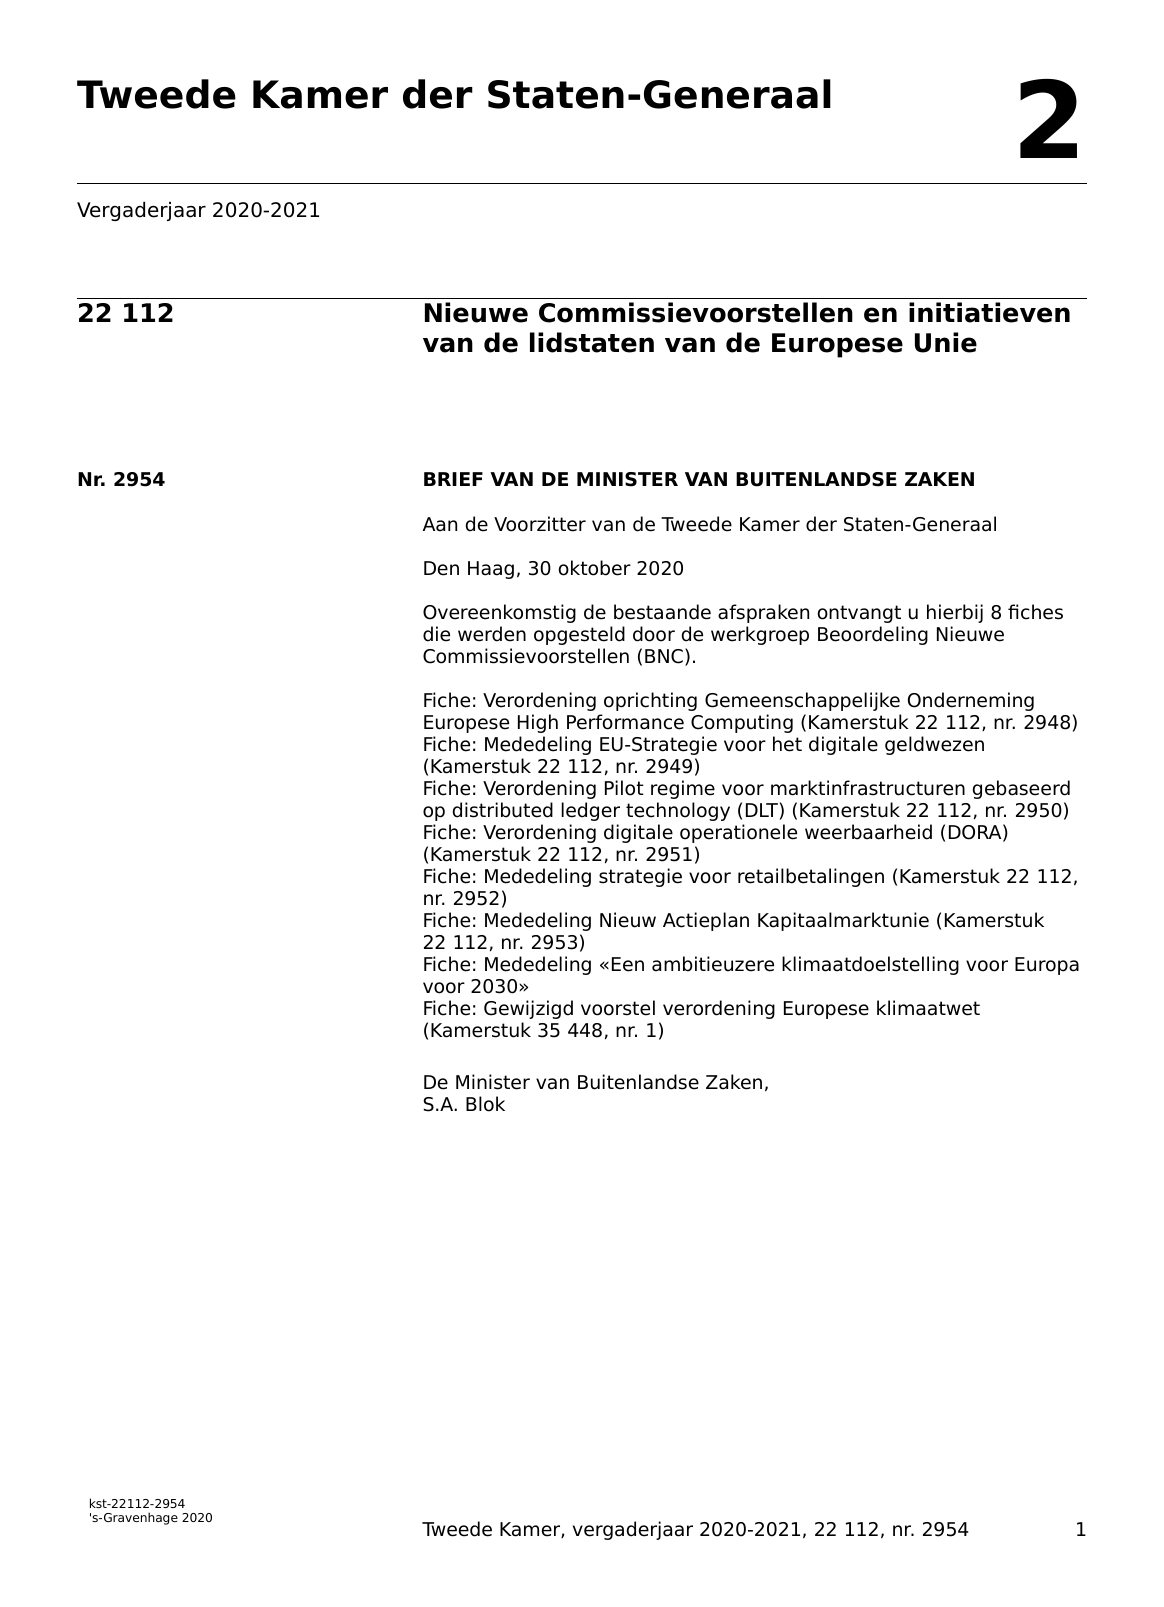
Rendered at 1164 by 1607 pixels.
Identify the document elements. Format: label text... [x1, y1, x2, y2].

table_header Tweede Kamer der Staten-Generaal [77, 59, 886, 183]
text Fiche: Mededeling «Een ambitieuzere klimaatdoelstelling voor Europa voor 2030» [422, 954, 1087, 998]
text Fiche: Gewijzigd voorstel verordening Europese klimaatwet (Kamerstuk 35 448, nr. 1) [422, 998, 1087, 1042]
text Fiche: Mededeling EU-Strategie voor het digitale geldwezen (Kamerstuk 22 112, nr. 2949) [422, 734, 1087, 778]
text kst-22112-2954 [88, 1497, 323, 1511]
table_header 2 [886, 59, 1087, 183]
subtitle Nr. 2954 BRIEF VAN DE MINISTER VAN BUITENLANDSE ZAKEN [77, 469, 1087, 491]
text Fiche: Verordening digitale operationele weerbaarheid (DORA) (Kamerstuk 22 112, nr. 2951) [422, 822, 1087, 866]
text Fiche: Verordening Pilot regime voor marktinfrastructuren gebaseerd op distributed ledger technology (DLT) (Kamerstuk 22 112, nr. 2950) [422, 778, 1087, 822]
text 's-Gravenhage 2020 [88, 1511, 323, 1525]
text Fiche: Mededeling strategie voor retailbetalingen (Kamerstuk 22 112, nr. 2952) [422, 866, 1087, 910]
text Aan de Voorzitter van de Tweede Kamer der Staten-Generaal [422, 513, 1087, 536]
table_cell Vergaderjaar 2020-2021 [77, 184, 1087, 298]
text Den Haag, 30 oktober 2020 [422, 558, 1087, 580]
text De Minister van Buitenlandse Zaken, S.A. Blok [422, 1072, 1087, 1116]
text Fiche: Verordening oprichting Gemeenschappelijke Onderneming Europese High Performance Computing (Kamerstuk 22 112, nr. 2948) [422, 690, 1087, 734]
subtitle 22 112 Nieuwe Commissievoorstellen en initiatieven van de lidstaten van de Europese Unie [77, 299, 1087, 358]
text Overeenkomstig de bestaande afspraken ontvangt u hierbij 8 fiches die werden opgesteld door de werkgroep Beoordeling Nieuwe Commissievoorstellen (BNC). [422, 602, 1087, 668]
text Fiche: Mededeling Nieuw Actieplan Kapitaalmarktunie (Kamerstuk 22 112, nr. 2953) [422, 910, 1087, 954]
